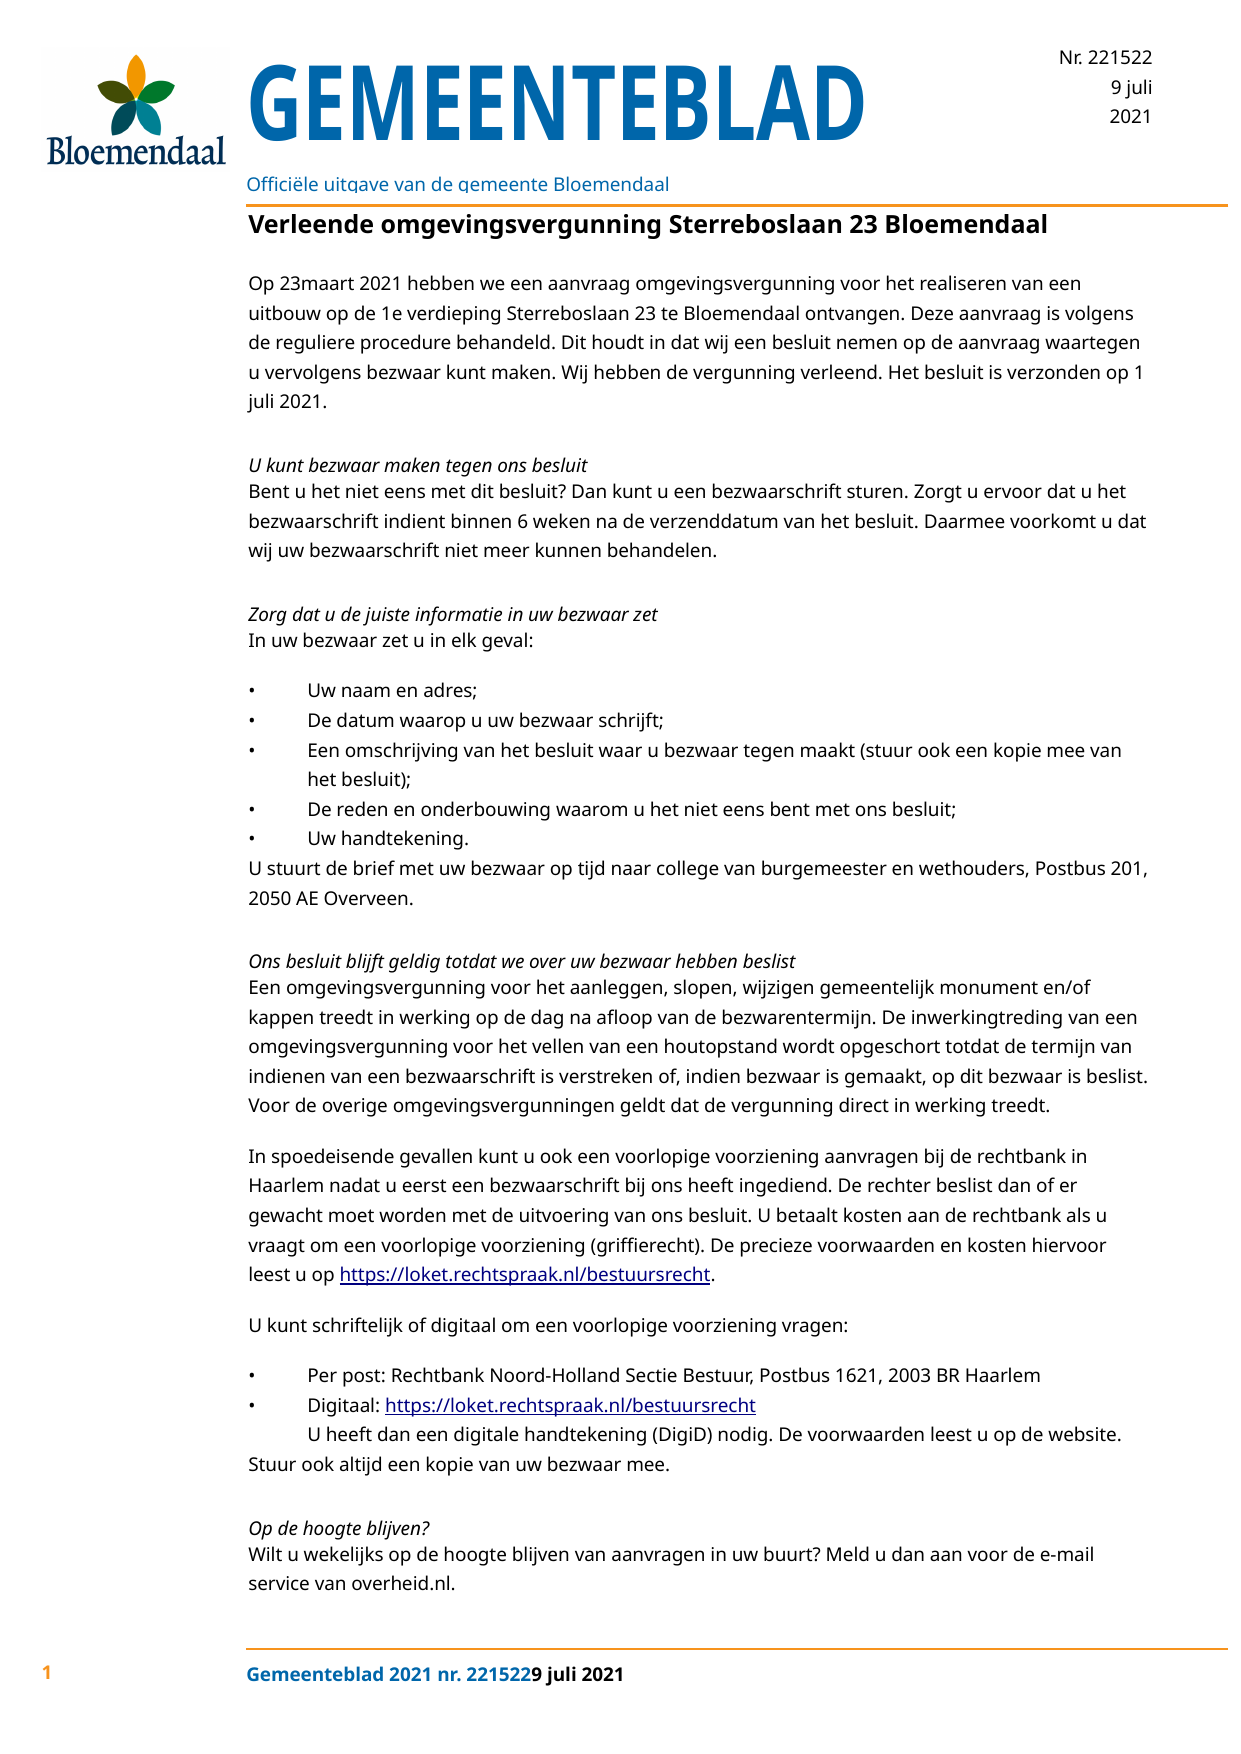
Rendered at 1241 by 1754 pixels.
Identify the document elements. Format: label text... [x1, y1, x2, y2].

list De datum waarop u uw bezwaar schrijft; [248, 707, 1152, 733]
picture [41, 47, 231, 172]
text In uw bezwaar zet u in elk geval: [248, 627, 1152, 653]
text Een omgevingsvergunning voor het aanleggen, slopen, wijzigen gemeentelijk monument en/of kappen treedt in werking op de dag na afloop van de bezwarentermijn. De inwerkingtreding van een omgevingsvergunning voor het vellen van een houtopstand wordt opgeschort totdat de termijn van indienen van een bezwaarschrift is verstreken of, indien bezwaar is gemaakt, op dit bezwaar is beslist. Voor de overige omgevingsvergunningen geldt dat de vergunning direct in werking treedt. [248, 974, 1152, 1118]
text Stuur ook altijd een kopie van uw bezwaar mee. [248, 1451, 1152, 1477]
list De reden en onderbouwing waarom u het niet eens bent met ons besluit; [248, 796, 1152, 822]
text U stuurt de brief met uw bezwaar op tijd naar college van burgemeester en wethouders, Postbus 201, 2050 AE Overveen. [248, 855, 1152, 910]
list Digitaal: https://loket.rechtspraak.nl/bestuursrecht [248, 1392, 1152, 1418]
list Uw handtekening. [248, 826, 1152, 851]
text U kunt bezwaar maken tegen ons besluit [248, 453, 1152, 478]
text Zorg dat u de juiste informatie in uw bezwaar zet [248, 601, 1152, 627]
text Wilt u wekelijks op de hoogte blijven van aanvragen in uw buurt? Meld u dan aan voor de e-mail service van overheid.nl. [248, 1541, 1152, 1596]
text U kunt schriftelijk of digitaal om een voorlopige voorziening vragen: [248, 1312, 1152, 1338]
list Uw naam en adres; [248, 678, 1152, 703]
text Bent u het niet eens met dit besluit? Dan kunt u een bezwaarschrift sturen. Zorgt u ervoor dat u het bezwaarschrift indient binnen 6 weken na de verzenddatum van het besluit. Daarmee voorkomt u dat wij uw bezwaarschrift niet meer kunnen behandelen. [248, 478, 1152, 563]
text Ons besluit blijft geldig totdat we over uw bezwaar hebben beslist [248, 949, 1152, 974]
text In spoedeisende gevallen kunt u ook een voorlopige voorziening aanvragen bij de rechtbank in Haarlem nadat u eerst een bezwaarschrift bij ons heeft ingediend. De rechter beslist dan of er gewacht moet worden met de uitvoering van ons besluit. U betaalt kosten aan de rechtbank als u vraagt om een voorlopige voorziening (griffierecht). De precieze voorwaarden en kosten hiervoor leest u op https://loket.rechtspraak.nl/bestuursrecht. [248, 1143, 1152, 1287]
list Per post: Rechtbank Noord-Holland Sectie Bestuur, Postbus 1621, 2003 BR Haarlem [248, 1362, 1152, 1388]
text Verleende omgevingsvergunning Sterreboslaan 23 Bloemendaal [248, 207, 1152, 241]
list Een omschrijving van het besluit waar u bezwaar tegen maakt (stuur ook een kopie mee van het besluit); [248, 737, 1152, 792]
text Op de hoogte blijven? [248, 1515, 1152, 1541]
text Op 23maart 2021 hebben we een aanvraag omgevingsvergunning voor het realiseren van een uitbouw op de 1e verdieping Sterreboslaan 23 te Bloemendaal ontvangen. Deze aanvraag is volgens de reguliere procedure behandeld. Dit houdt in dat wij een besluit nemen op de aanvraag waartegen u vervolgens bezwaar kunt maken. Wij hebben de vergunning verleend. Het besluit is verzonden op 1 juli 2021. [248, 270, 1152, 414]
list U heeft dan een digitale handtekening (DigiD) nodig. De voorwaarden leest u op de website. [248, 1421, 1152, 1447]
